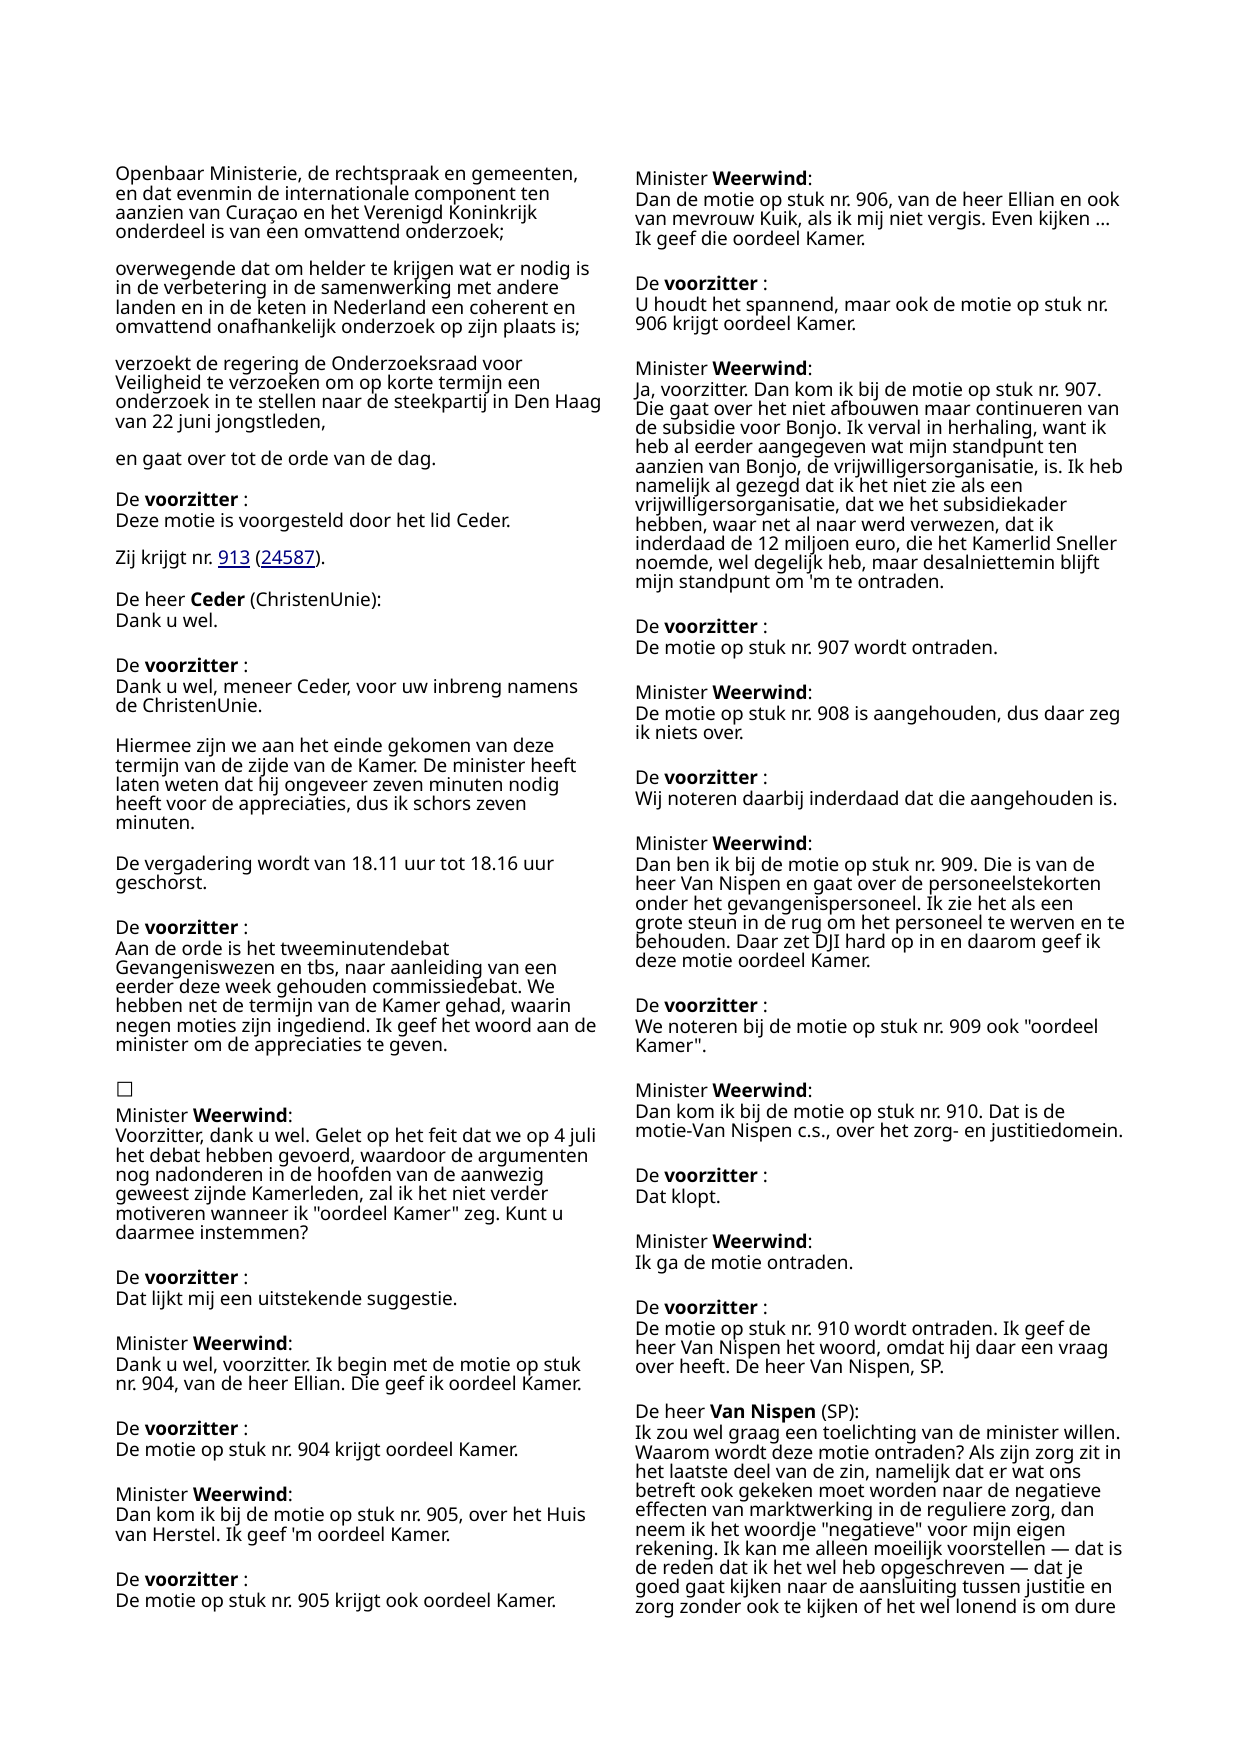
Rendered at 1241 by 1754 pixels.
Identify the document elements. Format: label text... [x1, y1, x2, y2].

text Ik zou wel graag een toelichting van de minister willen. Waarom wordt deze motie ontraden? Als zijn zorg zit in het laatste deel van de zin, namelijk dat er wat ons betreft ook gekeken moet worden naar de negatieve effecten van marktwerking in de reguliere zorg, dan neem ik het woordje "negatieve" voor mijn eigen rekening. Ik kan me alleen moeilijk voorstellen — dat is de reden dat ik het wel heb opgeschreven — dat je goed gaat kijken naar de aansluiting tussen justitie en zorg zonder ook te kijken of het wel lonend is om dure [635, 1424, 1125, 1617]
text Deze motie is voorgesteld door het lid Ceder. [115, 512, 605, 532]
text en gaat over tot de orde van de dag. [115, 450, 605, 469]
text De heer Ceder (ChristenUnie): [115, 586, 605, 612]
text Dan kom ik bij de motie op stuk nr. 905, over het Huis van Herstel. Ik geef 'm oordeel Kamer. [115, 1506, 605, 1545]
text verzoekt de regering de Onderzoeksraad voor Veiligheid te verzoeken om op korte termijn een onderzoek in te stellen naar de steekpartij in Den Haag van 22 juni jongstleden, [115, 355, 605, 432]
text De voorzitter : [115, 1415, 605, 1441]
text Minister Weerwind: [635, 1077, 1125, 1103]
text Dat lijkt mij een uitstekende suggestie. [115, 1290, 605, 1309]
text De motie op stuk nr. 907 wordt ontraden. [635, 639, 1125, 658]
text Voorzitter, dank u wel. Gelet op het feit dat we op 4 juli het debat hebben gevoerd, waardoor de argumenten nog nadonderen in de hoofden van de aanwezig geweest zijnde Kamerleden, zal ik het niet verder motiveren wanneer ik "oordeel Kamer" zeg. Kunt u daarmee instemmen? [115, 1127, 605, 1243]
text De voorzitter : [635, 613, 1125, 639]
text Dan kom ik bij de motie op stuk nr. 910. Dat is de motie-Van Nispen c.s., over het zorg- en justitiedomein. [635, 1103, 1125, 1142]
text De voorzitter : [635, 992, 1125, 1018]
text De voorzitter : [115, 1566, 605, 1592]
text De motie op stuk nr. 905 krijgt ook oordeel Kamer. [115, 1592, 605, 1611]
text Dank u wel. [115, 612, 605, 631]
text De motie op stuk nr. 908 is aangehouden, dus daar zeg ik niets over. [635, 705, 1125, 743]
text De voorzitter : [115, 487, 605, 512]
text De voorzitter : [635, 270, 1125, 296]
text De vergadering wordt van 18.11 uur tot 18.16 uur geschorst. [115, 854, 605, 893]
text ⬜ [115, 1076, 605, 1102]
text De voorzitter : [635, 1294, 1125, 1320]
text Dank u wel, meneer Ceder, voor uw inbreng namens de ChristenUnie. [115, 678, 605, 717]
text Dan de motie op stuk nr. 906, van de heer Ellian en ook van mevrouw Kuik, als ik mij niet vergis. Even kijken … Ik geef die oordeel Kamer. [635, 191, 1125, 249]
text De voorzitter : [635, 1163, 1125, 1188]
text Dank u wel, voorzitter. Ik begin met de motie op stuk nr. 904, van de heer Ellian. Die geef ik oordeel Kamer. [115, 1356, 605, 1394]
text overwegende dat om helder te krijgen wat er nodig is in de verbetering in de samenwerking met andere landen en in de keten in Nederland een coherent en omvattend onafhankelijk onderzoek op zijn plaats is; [115, 260, 605, 337]
text De motie op stuk nr. 910 wordt ontraden. Ik geef de heer Van Nispen het woord, omdat hij daar een vraag over heeft. De heer Van Nispen, SP. [635, 1320, 1125, 1378]
text De voorzitter : [115, 1264, 605, 1290]
text De voorzitter : [115, 914, 605, 939]
text U houdt het spannend, maar ook de motie op stuk nr. 906 krijgt oordeel Kamer. [635, 296, 1125, 334]
text Dat klopt. [635, 1188, 1125, 1208]
text We noteren bij de motie op stuk nr. 909 ook "oordeel Kamer". [635, 1018, 1125, 1057]
text Minister Weerwind: [635, 355, 1125, 381]
text Wij noteren daarbij inderdaad dat die aangehouden is. [635, 790, 1125, 809]
text De voorzitter : [115, 652, 605, 678]
text Openbaar Ministerie, de rechtspraak en gemeenten, en dat evenmin de internationale component ten aanzien van Curaçao en het Verenigd Koninkrijk onderdeel is van een omvattend onderzoek; [115, 165, 605, 242]
text Ik ga de motie ontraden. [635, 1254, 1125, 1273]
text Minister Weerwind: [115, 1481, 605, 1506]
text Minister Weerwind: [635, 830, 1125, 856]
text Minister Weerwind: [635, 165, 1125, 191]
text De voorzitter : [635, 764, 1125, 790]
text De heer Van Nispen (SP): [635, 1399, 1125, 1424]
text Minister Weerwind: [115, 1330, 605, 1356]
text Hiermee zijn we aan het einde gekomen van deze termijn van de zijde van de Kamer. De minister heeft laten weten dat hij ongeveer zeven minuten nodig heeft voor de appreciaties, dus ik schors zeven minuten. [115, 737, 605, 834]
text Minister Weerwind: [635, 1228, 1125, 1254]
text Dan ben ik bij de motie op stuk nr. 909. Die is van de heer Van Nispen en gaat over de personeelstekorten onder het gevangenispersoneel. Ik zie het als een grote steun in de rug om het personeel te werven en te behouden. Daar zet DJI hard op in en daarom geef ik deze motie oordeel Kamer. [635, 856, 1125, 972]
text Minister Weerwind: [635, 679, 1125, 705]
text Minister Weerwind: [115, 1102, 605, 1127]
text Zij krijgt nr. 913 (24587). [115, 549, 605, 569]
text De motie op stuk nr. 904 krijgt oordeel Kamer. [115, 1441, 605, 1460]
text Ja, voorzitter. Dan kom ik bij de motie op stuk nr. 907. Die gaat over het niet afbouwen maar continueren van de subsidie voor Bonjo. Ik verval in herhaling, want ik heb al eerder aangegeven wat mijn standpunt ten aanzien van Bonjo, de vrijwilligersorganisatie, is. Ik heb namelijk al gezegd dat ik het niet zie als een vrijwilligersorganisatie, dat we het subsidiekader hebben, waar net al naar werd verwezen, dat ik inderdaad de 12 miljoen euro, die het Kamerlid Sneller noemde, wel degelijk heb, maar desalniettemin blijft mijn standpunt om 'm te ontraden. [635, 381, 1125, 593]
text Aan de orde is het tweeminutendebat Gevangeniswezen en tbs, naar aanleiding van een eerder deze week gehouden commissiedebat. We hebben net de termijn van de Kamer gehad, waarin negen moties zijn ingediend. Ik geef het woord aan de minister om de appreciaties te geven. [115, 939, 605, 1055]
